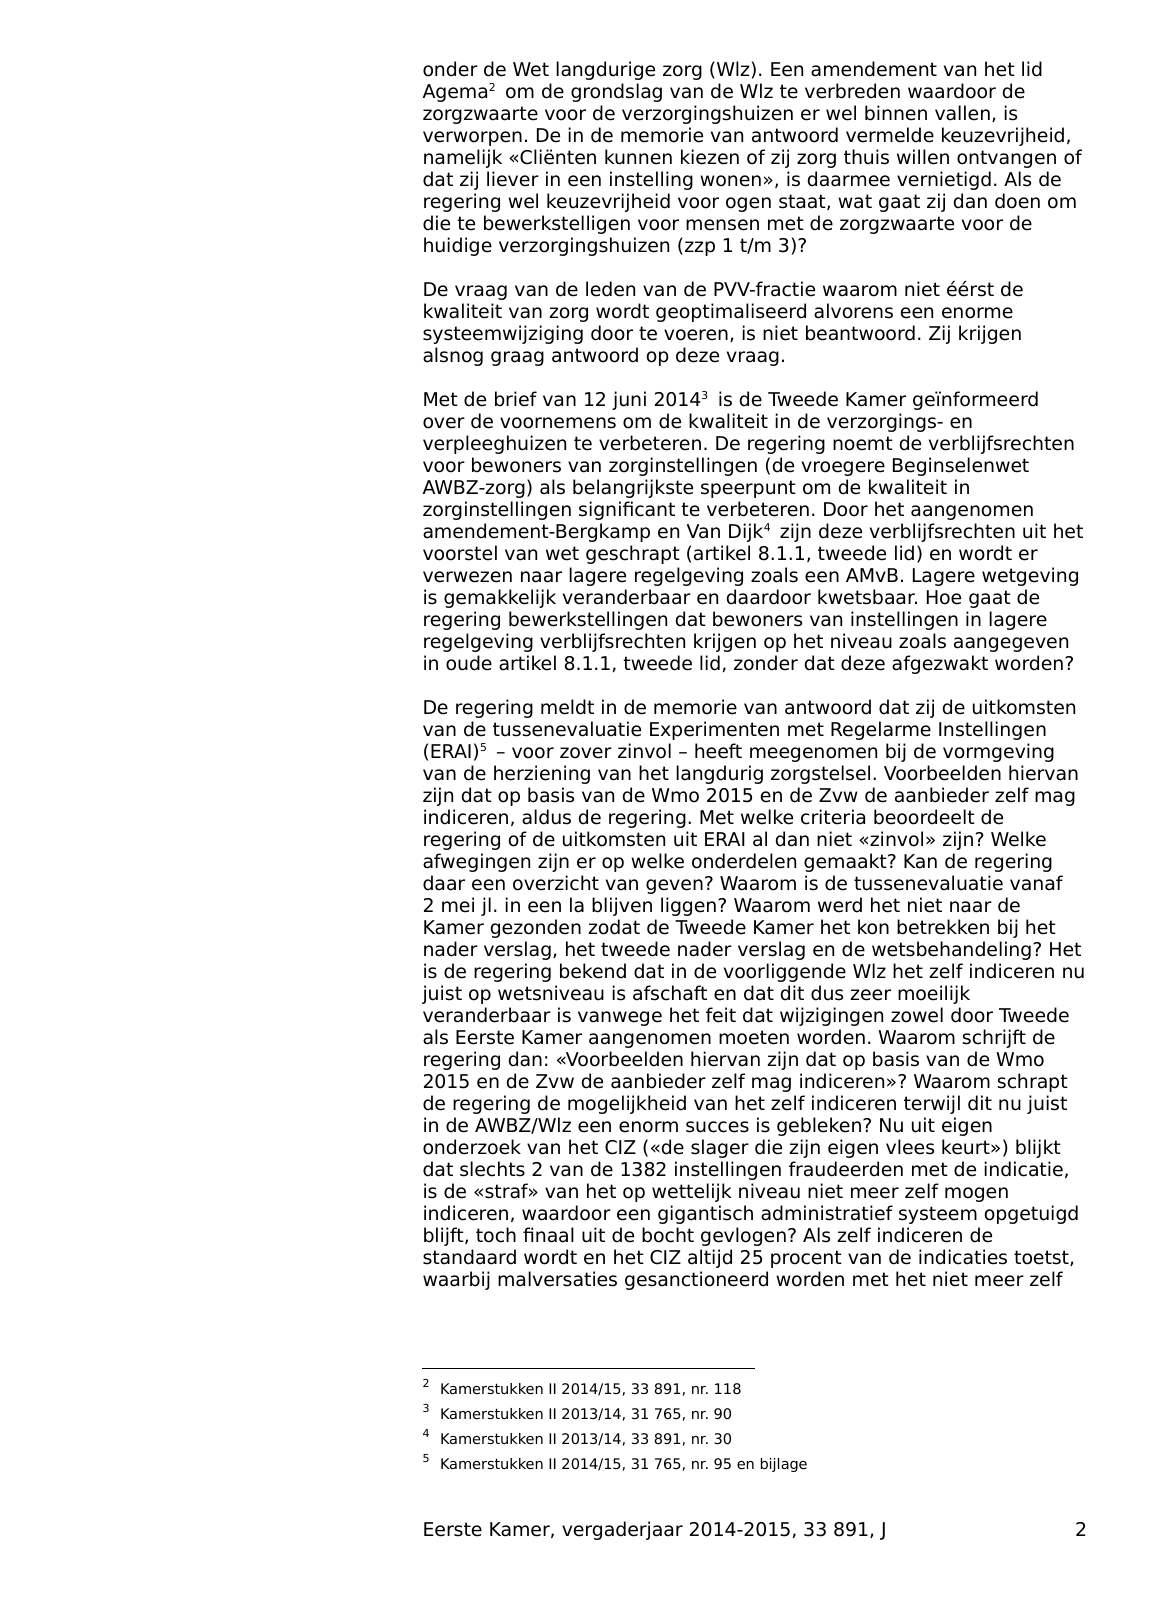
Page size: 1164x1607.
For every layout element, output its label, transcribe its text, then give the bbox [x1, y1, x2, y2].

text onder de Wet langdurige zorg (Wlz). Een amendement van het lid Agema om de grondslag van de Wlz te verbreden waardoor de zorgzwaarte voor de verzorgingshuizen er wel binnen vallen, is verworpen. De in de memorie van antwoord vermelde keuzevrijheid, namelijk «Cliënten kunnen kiezen of zij zorg thuis willen ontvangen of dat zij liever in een instelling wonen», is daarmee vernietigd. Als de regering wel keuzevrijheid voor ogen staat, wat gaat zij dan doen om die te bewerkstelligen voor mensen met de zorgzwaarte voor de huidige verzorgingshuizen (zzp 1 t/m 3)? [422, 59, 1087, 257]
text De vraag van de leden van de PVV-fractie waarom niet éérst de kwaliteit van zorg wordt geoptimaliseerd alvorens een enorme systeemwijziging door te voeren, is niet beantwoord. Zij krijgen alsnog graag antwoord op deze vraag. [422, 279, 1087, 367]
text De regering meldt in de memorie van antwoord dat zij de uitkomsten van de tussenevaluatie Experimenten met Regelarme Instellingen (ERAI) – voor zover zinvol – heeft meegenomen bij de vormgeving van de herziening van het langdurig zorgstelsel. Voorbeelden hiervan zijn dat op basis van de Wmo 2015 en de Zvw de aanbieder zelf mag indiceren, aldus de regering. Met welke criteria beoordeelt de regering of de uitkomsten uit ERAI al dan niet «zinvol» zijn? Welke afwegingen zijn er op welke onderdelen gemaakt? Kan de regering daar een overzicht van geven? Waarom is de tussenevaluatie vanaf 2 mei jl. in een la blijven liggen? Waarom werd het niet naar de Kamer gezonden zodat de Tweede Kamer het kon betrekken bij het nader verslag, het tweede nader verslag en de wetsbehandeling? Het is de regering bekend dat in de voorliggende Wlz het zelf indiceren nu juist op wetsniveau is afschaft en dat dit dus zeer moeilijk veranderbaar is vanwege het feit dat wijzigingen zowel door Tweede als Eerste Kamer aangenomen moeten worden. Waarom schrijft de regering dan: «Voorbeelden hiervan zijn dat op basis van de Wmo 2015 en de Zvw de aanbieder zelf mag indiceren»? Waarom schrapt de regering de mogelijkheid van het zelf indiceren terwijl dit nu juist in de AWBZ/Wlz een enorm succes is gebleken? Nu uit eigen onderzoek van het CIZ («de slager die zijn eigen vlees keurt») blijkt dat slechts 2 van de 1382 instellingen fraudeerden met de indicatie, is de «straf» van het op wettelijk niveau niet meer zelf mogen indiceren, waardoor een gigantisch administratief systeem opgetuigd blijft, toch finaal uit de bocht gevlogen? Als zelf indiceren de standaard wordt en het CIZ altijd 25 procent van de indicaties toetst, waarbij malversaties gesanctioneerd worden met het niet meer zelf [422, 697, 1087, 1291]
text Met de brief van 12 juni 2014 is de Tweede Kamer geïnformeerd over de voornemens om de kwaliteit in de verzorgings- en verpleeghuizen te verbeteren. De regering noemt de verblijfsrechten voor bewoners van zorginstellingen (de vroegere Beginselenwet AWBZ-zorg) als belangrijkste speerpunt om de kwaliteit in zorginstellingen significant te verbeteren. Door het aangenomen amendement-Bergkamp en Van Dijk zijn deze verblijfsrechten uit het voorstel van wet geschrapt (artikel 8.1.1, tweede lid) en wordt er verwezen naar lagere regelgeving zoals een AMvB. Lagere wetgeving is gemakkelijk veranderbaar en daardoor kwetsbaar. Hoe gaat de regering bewerkstellingen dat bewoners van instellingen in lagere regelgeving verblijfsrechten krijgen op het niveau zoals aangegeven in oude artikel 8.1.1, tweede lid, zonder dat deze afgezwakt worden? [422, 389, 1087, 675]
text Kamerstukken II 2014/15, 33 891, nr. 118 [422, 1377, 1087, 1399]
text Kamerstukken II 2013/14, 33 891, nr. 30 [422, 1427, 1087, 1449]
text Kamerstukken II 2013/14, 31 765, nr. 90 [422, 1402, 1087, 1424]
text Kamerstukken II 2014/15, 31 765, nr. 95 en bijlage [422, 1452, 1087, 1474]
